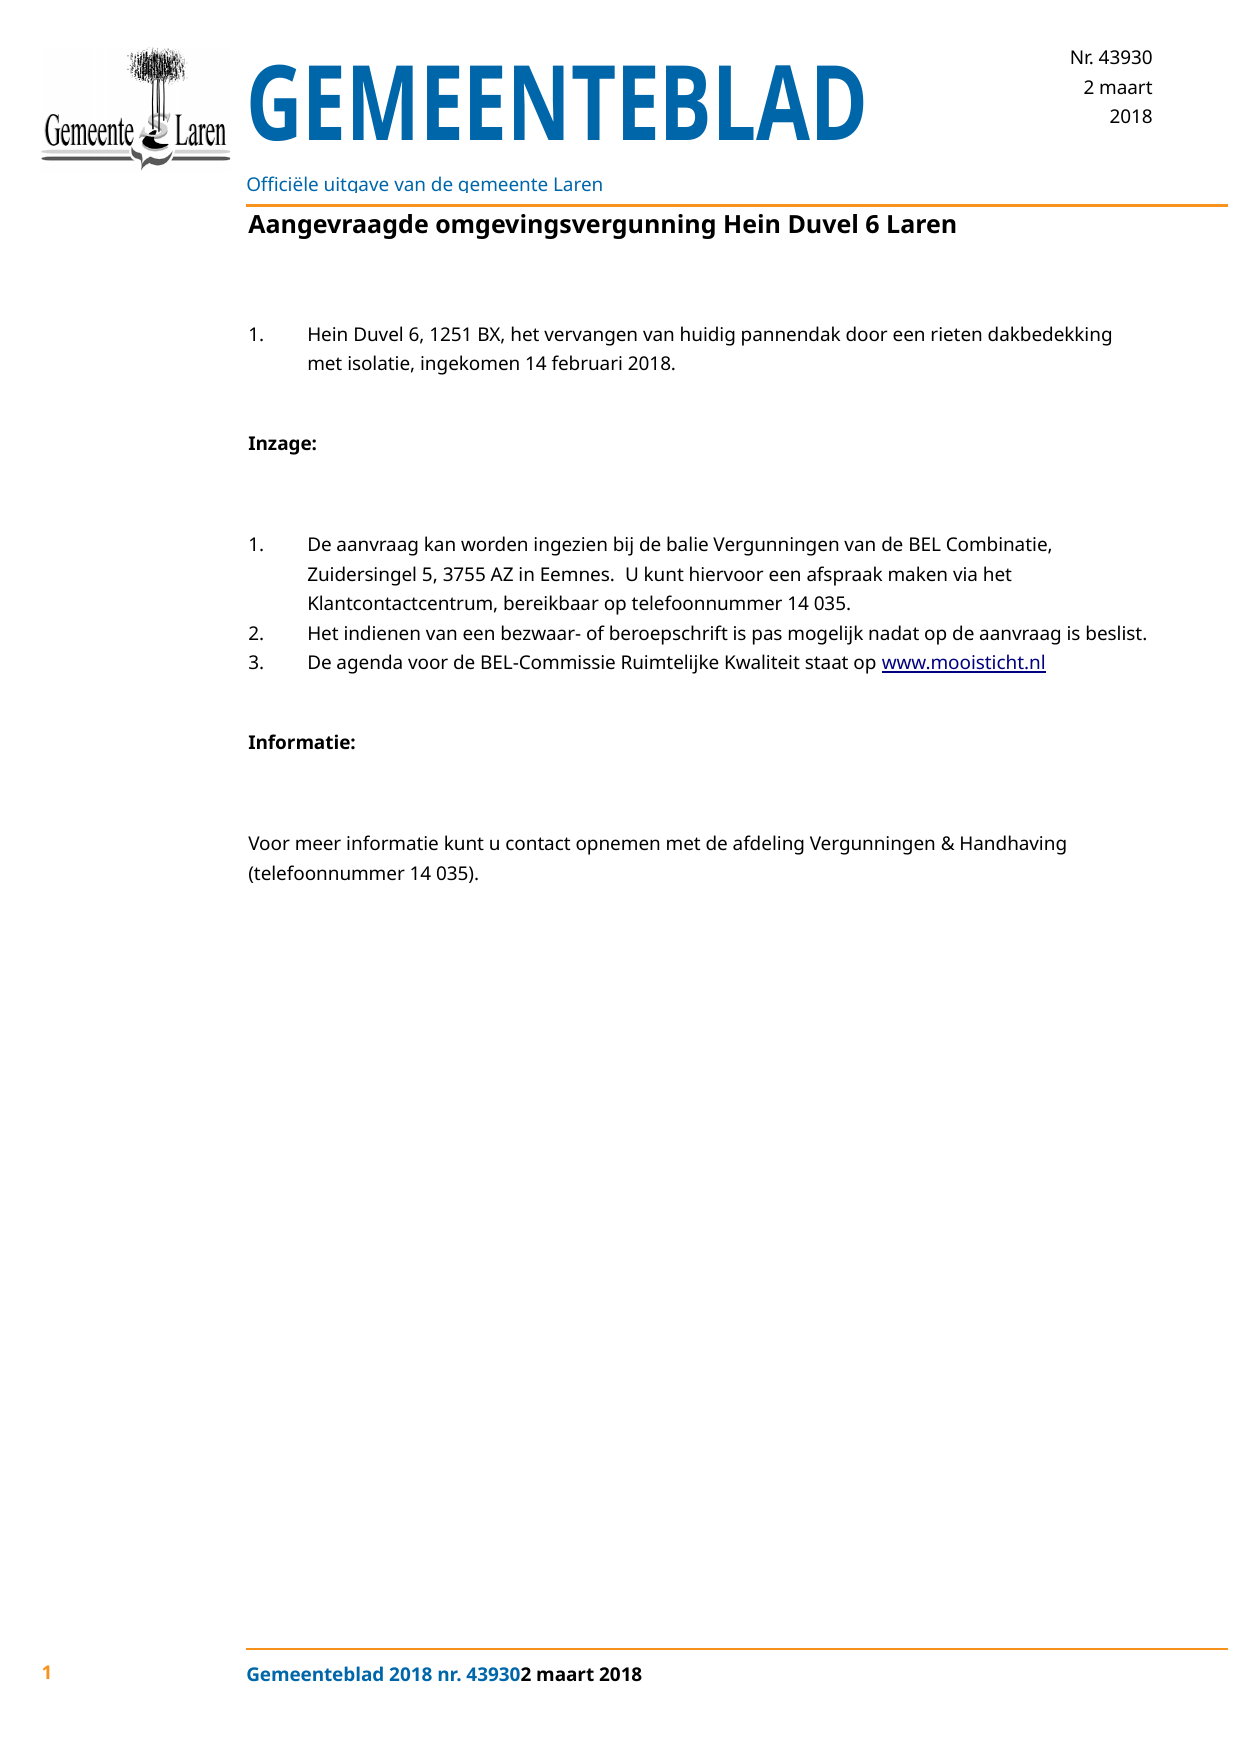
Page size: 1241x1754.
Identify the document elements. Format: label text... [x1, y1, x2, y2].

list De agenda voor de BEL-Commissie Ruimtelijke Kwaliteit staat op www.mooisticht.nl [248, 649, 1152, 675]
list De aanvraag kan worden ingezien bij de balie Vergunningen van de BEL Combinatie, Zuidersingel 5, 3755 AZ in Eemnes. U kunt hiervoor een afspraak maken via het Klantcontactcentrum, bereikbaar op telefoonnummer 14 035. [248, 531, 1152, 616]
text Inzage: [248, 430, 1152, 456]
text Informatie: [248, 729, 1152, 755]
text Voor meer informatie kunt u contact opnemen met de afdeling Vergunningen & Handhaving (telefoonnummer 14 035). [248, 830, 1152, 886]
list Het indienen van een bezwaar- of beroepschrift is pas mogelijk nadat op de aanvraag is beslist. [248, 620, 1152, 646]
list Hein Duvel 6, 1251 BX, het vervangen van huidig pannendak door een rieten dakbedekking met isolatie, ingekomen 14 februari 2018. [248, 321, 1152, 376]
picture [41, 47, 231, 172]
text Aangevraagde omgevingsvergunning Hein Duvel 6 Laren [248, 207, 1152, 241]
